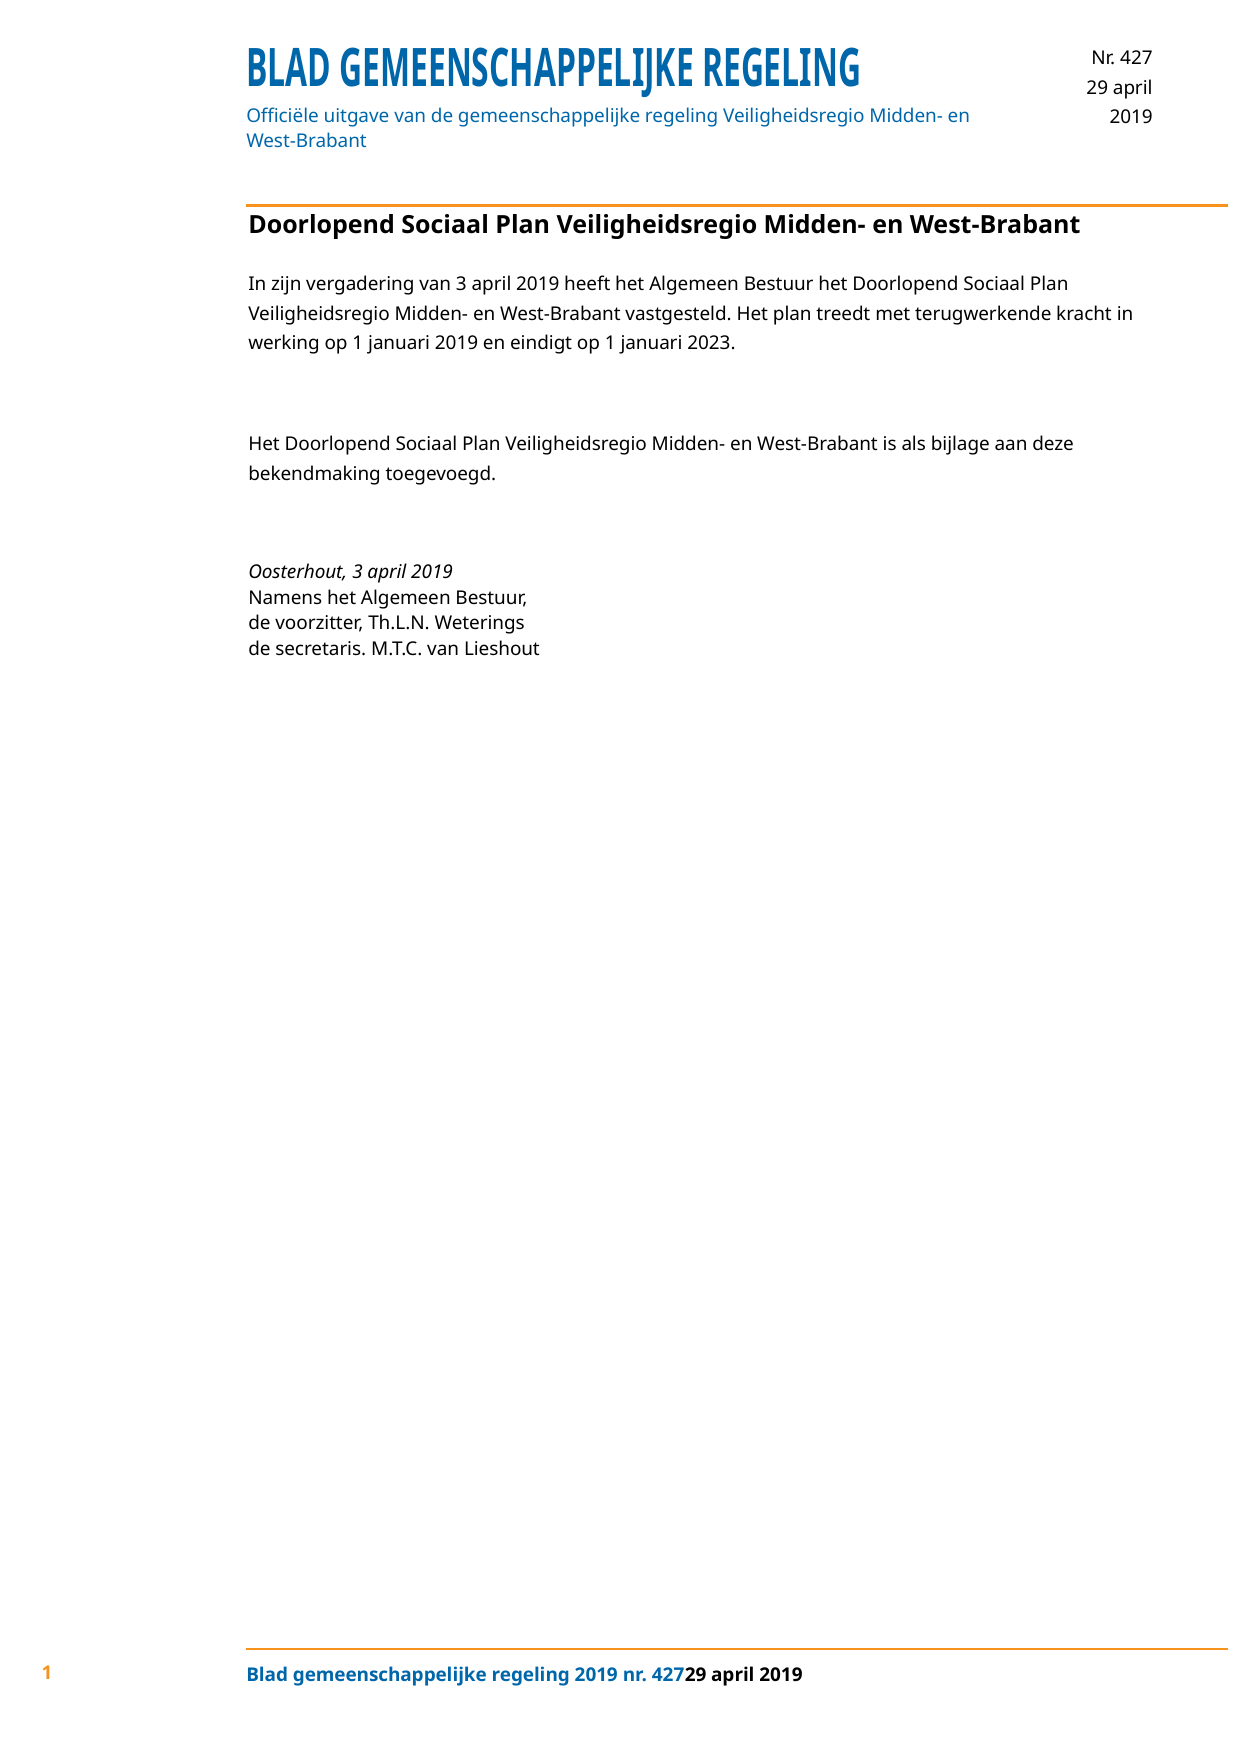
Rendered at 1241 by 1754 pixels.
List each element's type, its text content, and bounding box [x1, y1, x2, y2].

text de voorzitter, Th.L.N. Weterings [248, 609, 1152, 635]
text In zijn vergadering van 3 april 2019 heeft het Algemeen Bestuur het Doorlopend Sociaal Plan Veiligheidsregio Midden- en West-Brabant vastgesteld. Het plan treedt met terugwerkende kracht in werking op 1 januari 2019 en eindigt op 1 januari 2023. [248, 270, 1152, 355]
text Oosterhout, 3 april 2019 [248, 558, 1152, 584]
text Het Doorlopend Sociaal Plan Veiligheidsregio Midden- en West-Brabant is als bijlage aan deze bekendmaking toegevoegd. [248, 430, 1152, 486]
text Doorlopend Sociaal Plan Veiligheidsregio Midden- en West-Brabant [248, 207, 1152, 241]
text Namens het Algemeen Bestuur, [248, 584, 1152, 609]
picture [41, 47, 231, 172]
text de secretaris. M.T.C. van Lieshout [248, 635, 1152, 661]
